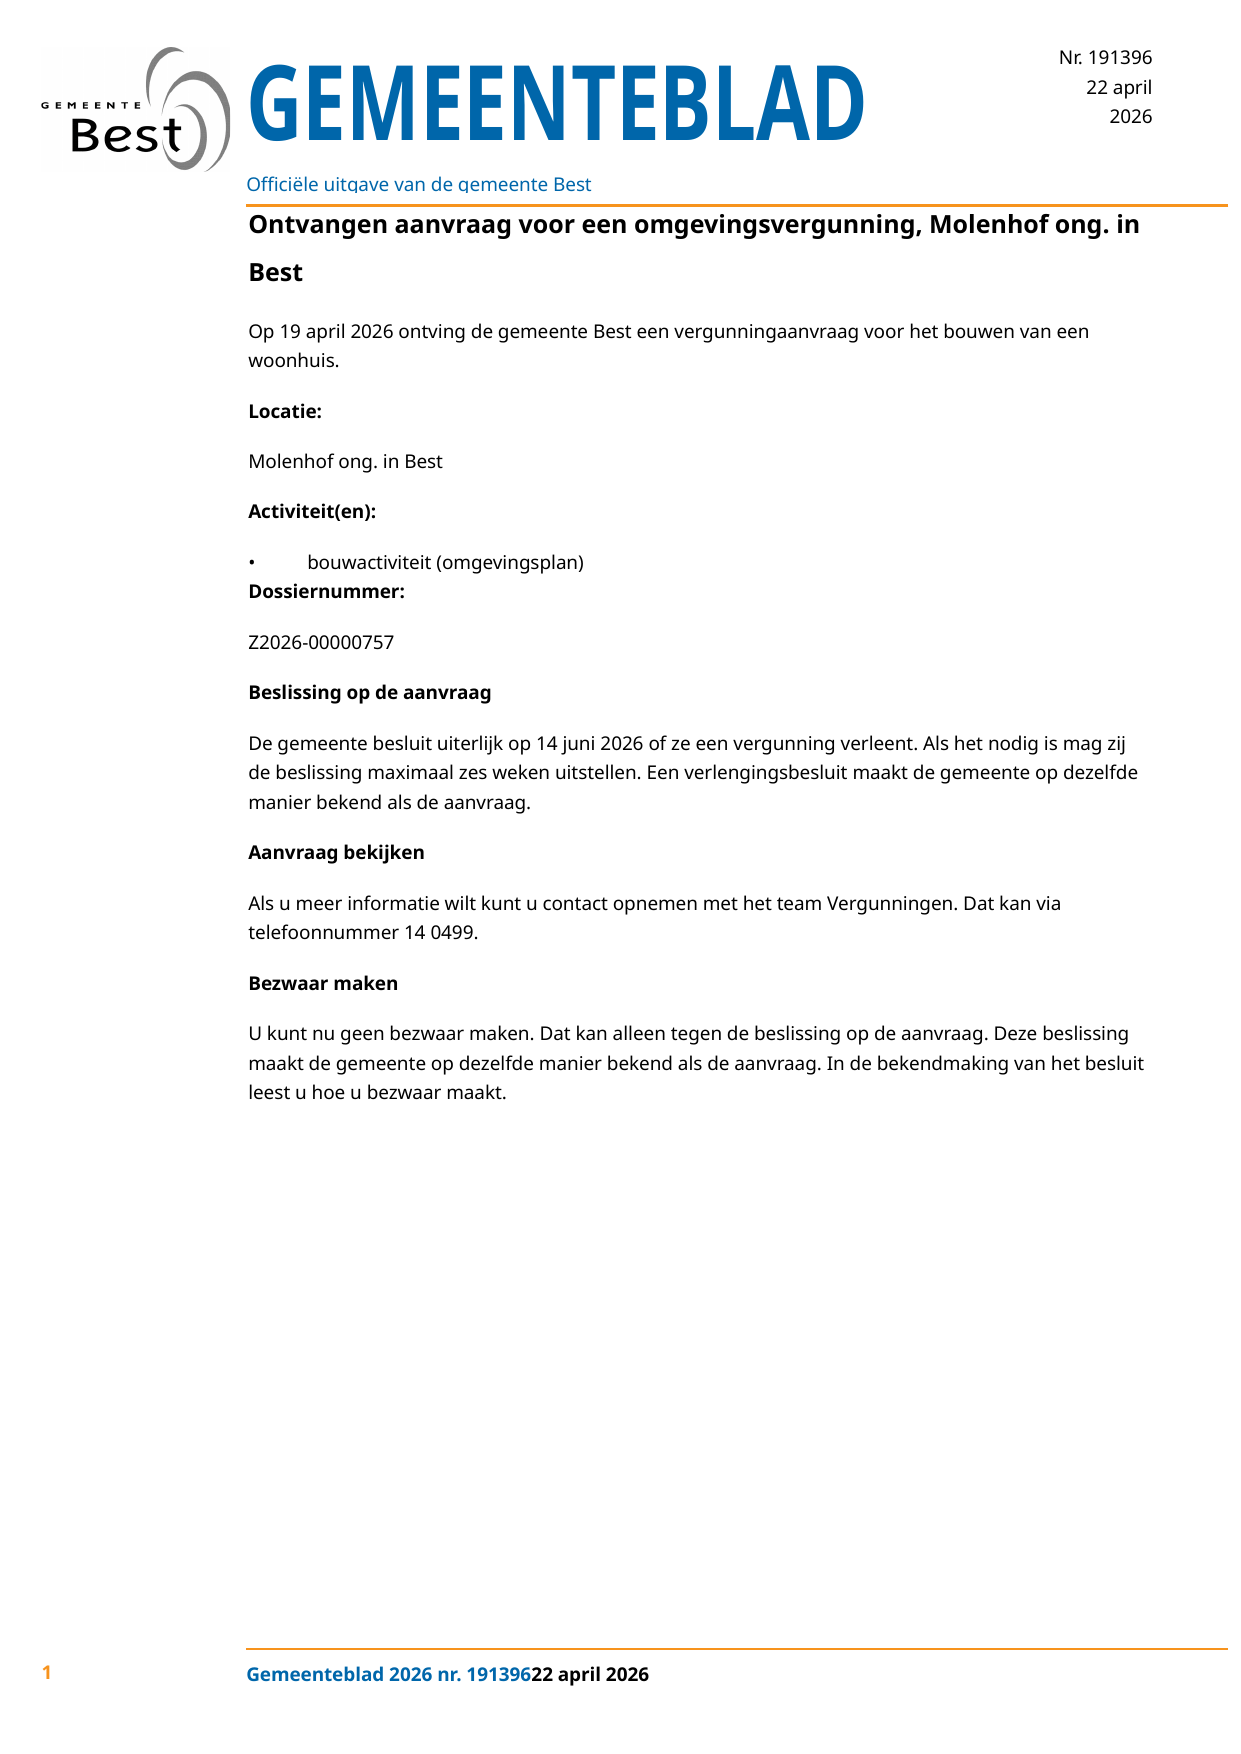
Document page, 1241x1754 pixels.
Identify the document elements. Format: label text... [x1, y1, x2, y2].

picture [41, 47, 231, 172]
text Op 19 april 2026 ontving de gemeente Best een vergunningaanvraag voor het bouwen van een woonhuis. [248, 318, 1152, 373]
text Molenhof ong. in Best [248, 448, 1152, 474]
text Ontvangen aanvraag voor een omgevingsvergunning, Molenhof ong. in Best [248, 207, 1152, 288]
text De gemeente besluit uiterlijk op 14 juni 2026 of ze een vergunning verleent. Als het nodig is mag zij de beslissing maximaal zes weken uitstellen. Een verlengingsbesluit maakt de gemeente op dezelfde manier bekend als de aanvraag. [248, 730, 1152, 815]
text Activiteit(en): [248, 499, 1152, 524]
text Dossiernummer: [248, 579, 1152, 604]
text Aanvraag bekijken [248, 839, 1152, 865]
text Beslissing op de aanvraag [248, 679, 1152, 705]
text Z2026-00000757 [248, 629, 1152, 655]
text Bezwaar maken [248, 970, 1152, 996]
list bouwactiviteit (omgevingsplan) [248, 549, 1152, 575]
text Locatie: [248, 398, 1152, 424]
text Als u meer informatie wilt kunt u contact opnemen met het team Vergunningen. Dat kan via telefoonnummer 14 0499. [248, 890, 1152, 945]
text U kunt nu geen bezwaar maken. Dat kan alleen tegen de beslissing op de aanvraag. Deze beslissing maakt de gemeente op dezelfde manier bekend als de aanvraag. In de bekendmaking van het besluit leest u hoe u bezwaar maakt. [248, 1020, 1152, 1105]
